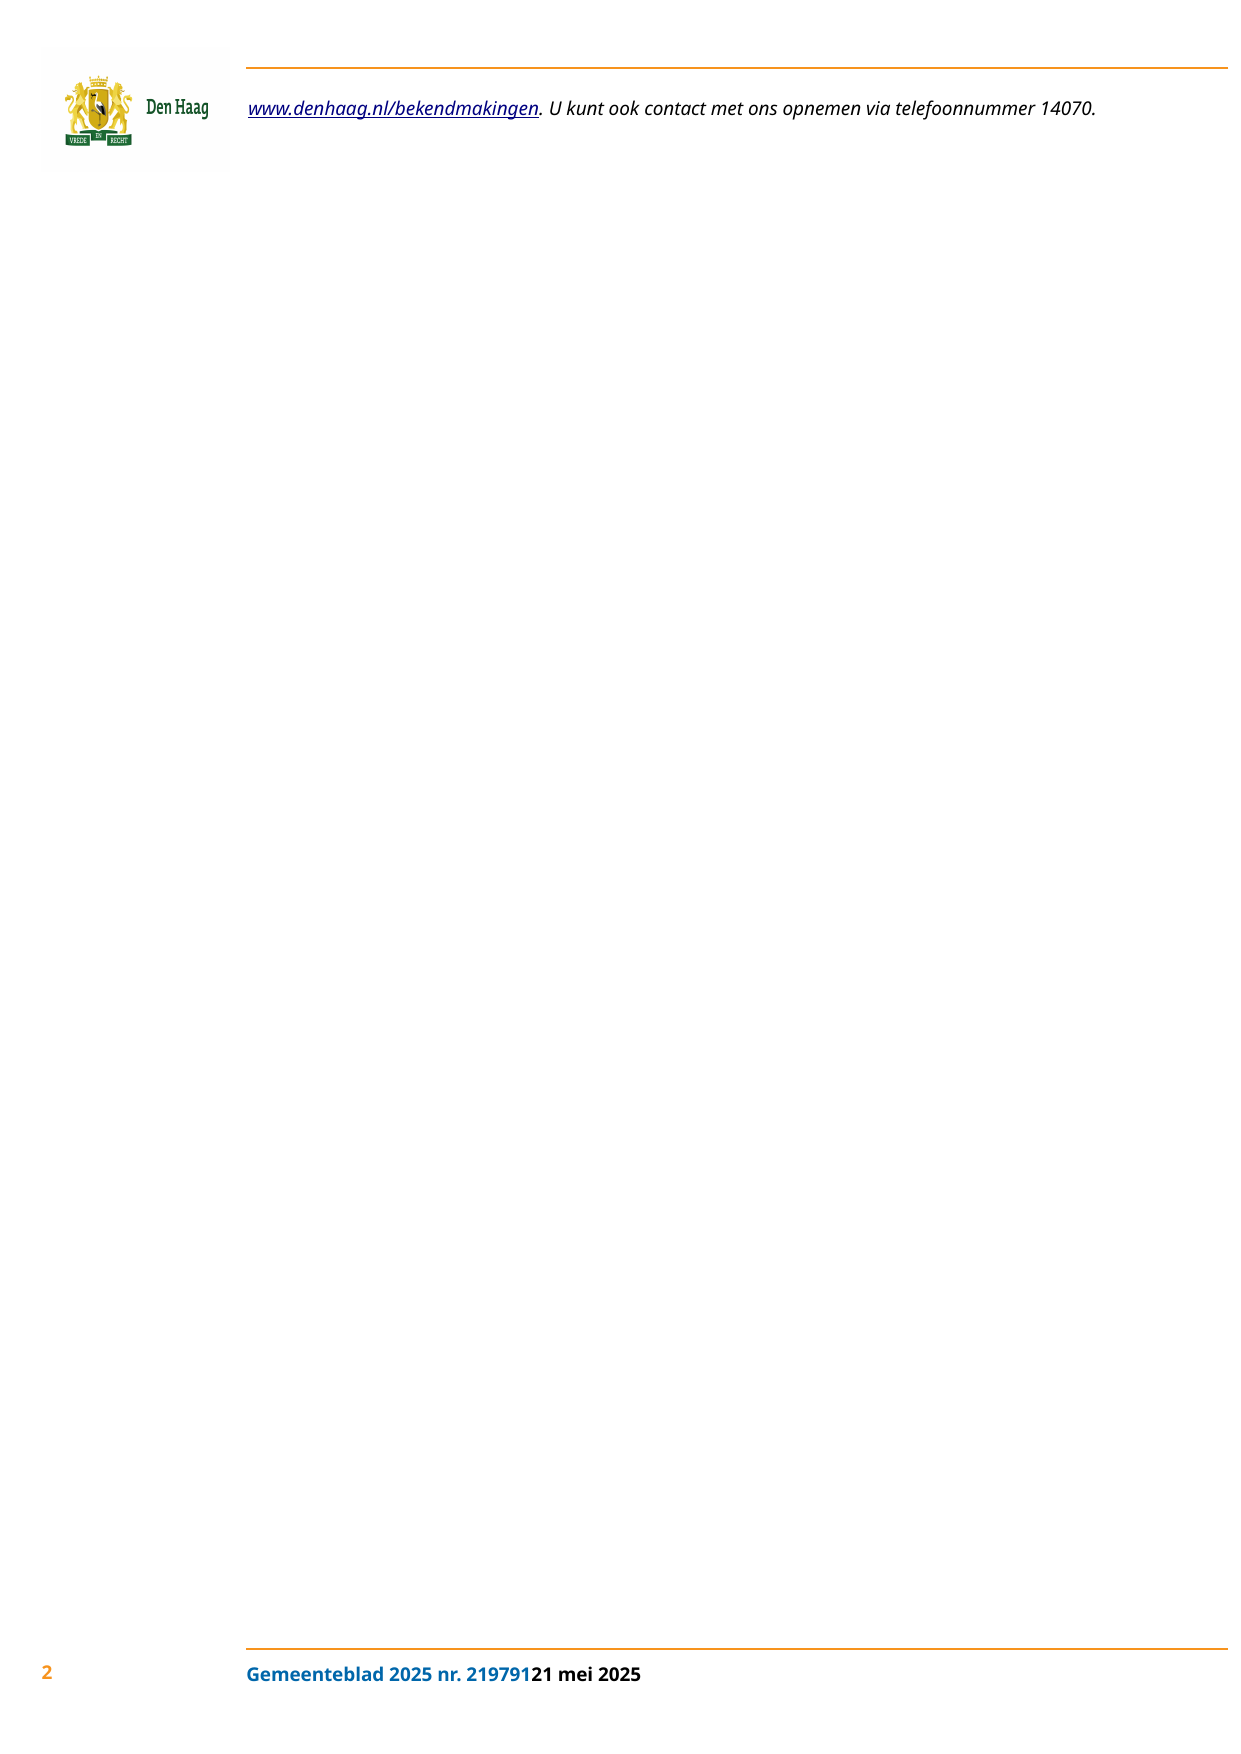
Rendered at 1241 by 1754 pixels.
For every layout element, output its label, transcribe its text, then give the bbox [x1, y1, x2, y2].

text www.denhaag.nl/bekendmakingen. U kunt ook contact met ons opnemen via telefoonnummer 14070. [248, 95, 1152, 121]
picture [41, 47, 231, 172]
